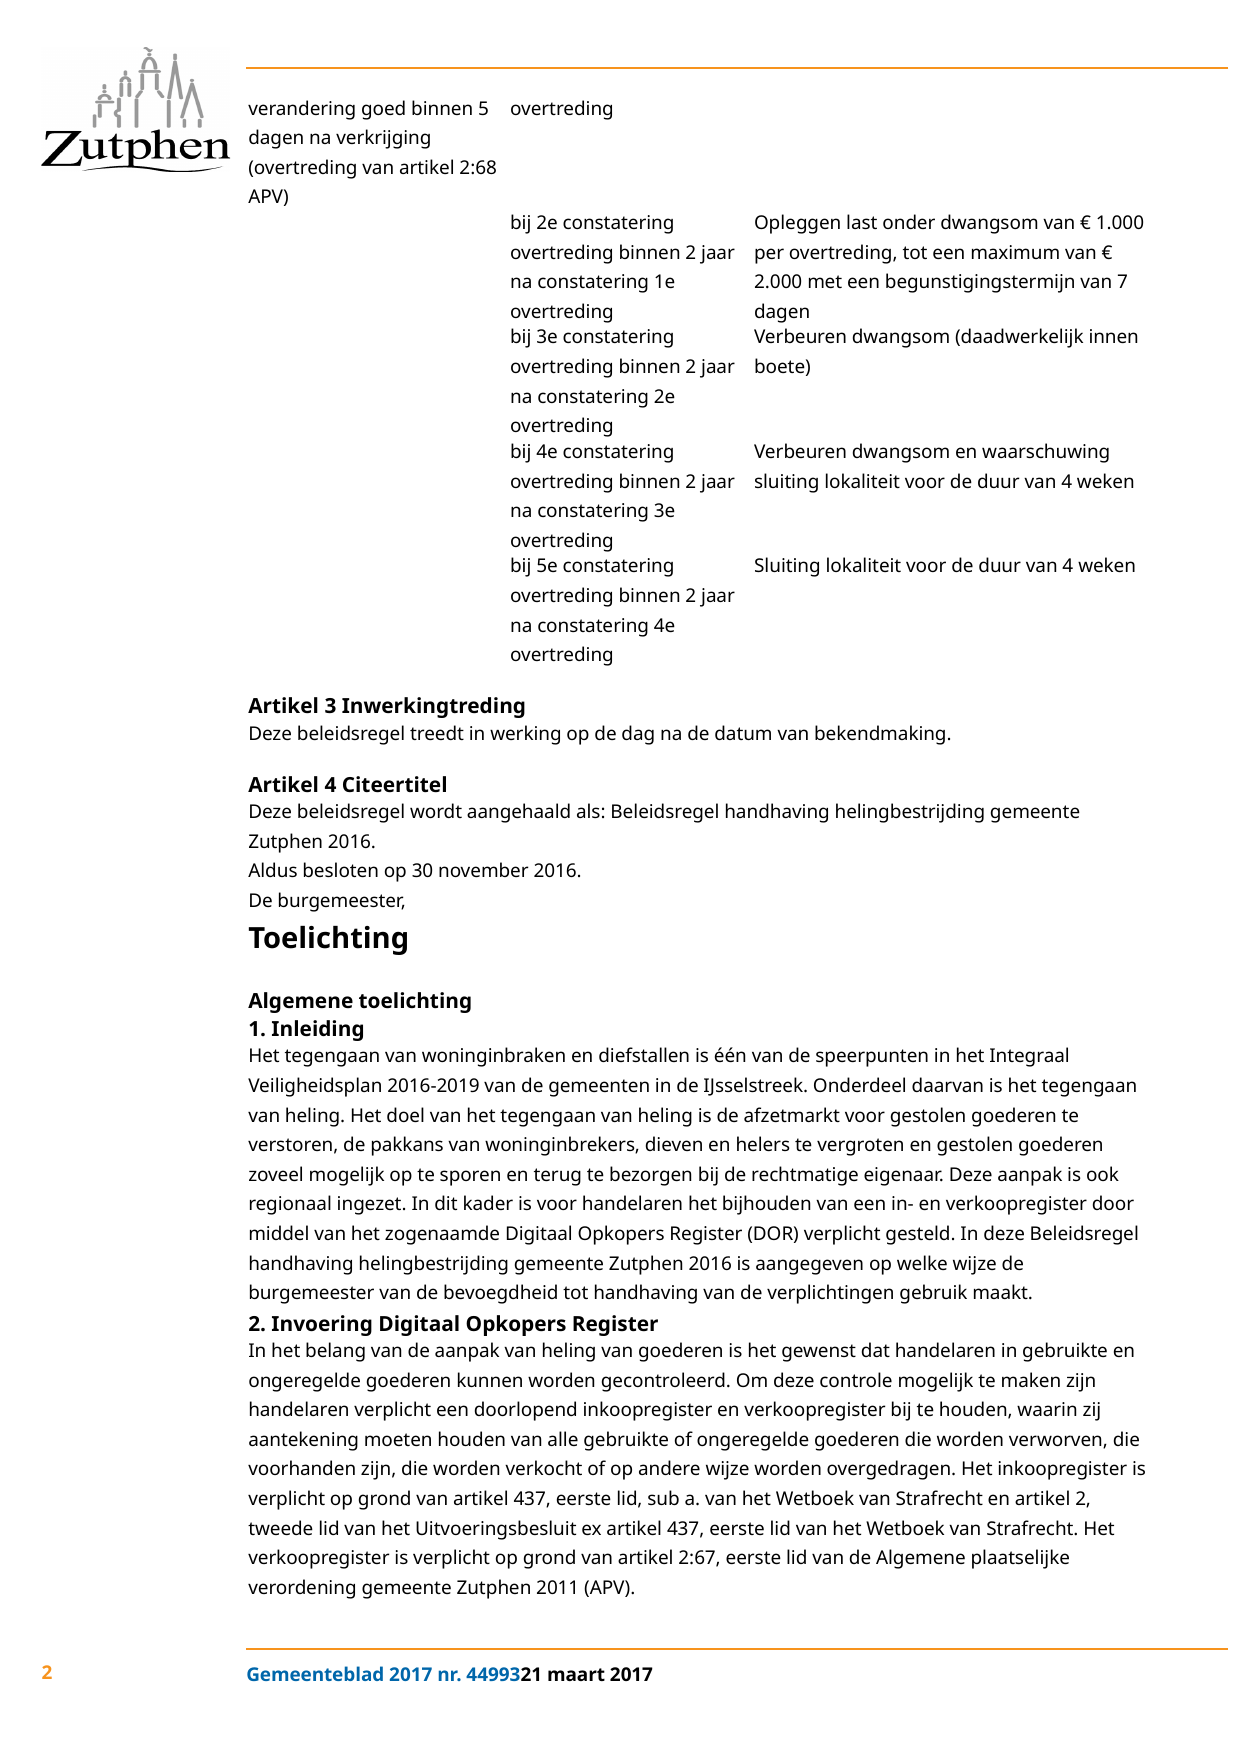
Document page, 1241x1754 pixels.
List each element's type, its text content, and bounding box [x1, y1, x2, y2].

table_cell Opleggen last onder dwangsom van € 1.000 per overtreding, tot een maximum van € 2.000 met een begunstigingstermijn van 7 dagen [754, 209, 1152, 324]
table_cell bij 4e constatering overtreding binnen 2 jaar na constatering 3e overtreding [510, 438, 754, 553]
table_cell [754, 95, 1152, 209]
text Aldus besloten op 30 november 2016. [248, 858, 1152, 883]
text Deze beleidsregel treedt in werking op de dag na de datum van bekendmaking. [248, 720, 1152, 745]
table_cell Sluiting lokaliteit voor de duur van 4 weken [754, 553, 1152, 667]
text Deze beleidsregel wordt aangehaald als: Beleidsregel handhaving helingbestrijding gemeente Zutphen 2016. [248, 798, 1152, 854]
text Artikel 4 Citeertitel [248, 770, 1152, 798]
table_cell bij 2e constatering overtreding binnen 2 jaar na constatering 1e overtreding [510, 209, 754, 324]
text 1. Inleiding [248, 1014, 1152, 1043]
table_cell overtreding [510, 95, 754, 209]
text Toelichting [248, 917, 1152, 957]
text 2. Invoering Digitaal Opkopers Register [248, 1309, 1152, 1337]
table_cell [248, 438, 510, 553]
text In het belang van de aanpak van heling van goederen is het gewenst dat handelaren in gebruikte en ongeregelde goederen kunnen worden gecontroleerd. Om deze controle mogelijk te maken zijn handelaren verplicht een doorlopend inkoopregister en verkoopregister bij te houden, waarin zij aantekening moeten houden van alle gebruikte of ongeregelde goederen die worden verworven, die voorhanden zijn, die worden verkocht of op andere wijze worden overgedragen. Het inkoopregister is verplicht op grond van artikel 437, eerste lid, sub a. van het Wetboek van Strafrecht en artikel 2, tweede lid van het Uitvoeringsbesluit ex artikel 437, eerste lid van het Wetboek van Strafrecht. Het verkoopregister is verplicht op grond van artikel 2:67, eerste lid van de Algemene plaatselijke verordening gemeente Zutphen 2011 (APV). [248, 1337, 1152, 1600]
table_cell bij 5e constatering overtreding binnen 2 jaar na constatering 4e overtreding [510, 553, 754, 667]
table_cell Verbeuren dwangsom en waarschuwing sluiting lokaliteit voor de duur van 4 weken [754, 438, 1152, 553]
text De burgemeester, [248, 887, 1152, 913]
table_cell [248, 324, 510, 438]
text Artikel 3 Inwerkingtreding [248, 691, 1152, 720]
text Algemene toelichting [248, 986, 1152, 1014]
picture [41, 47, 231, 172]
text Het tegengaan van woninginbraken en diefstallen is één van de speerpunten in het Integraal Veiligheidsplan 2016-2019 van de gemeenten in de IJsselstreek. Onderdeel daarvan is het tegengaan van heling. Het doel van het tegengaan van heling is de afzetmarkt voor gestolen goederen te verstoren, de pakkans van woninginbrekers, dieven en helers te vergroten en gestolen goederen zoveel mogelijk op te sporen en terug te bezorgen bij de rechtmatige eigenaar. Deze aanpak is ook regionaal ingezet. In dit kader is voor handelaren het bijhouden van een in- en verkoopregister door middel van het zogenaamde Digitaal Opkopers Register (DOR) verplicht gesteld. In deze Beleidsregel handhaving helingbestrijding gemeente Zutphen 2016 is aangegeven op welke wijze de burgemeester van de bevoegdheid tot handhaving van de verplichtingen gebruik maakt. [248, 1043, 1152, 1305]
table_cell [248, 553, 510, 667]
table_cell [248, 209, 510, 324]
table_cell bij 3e constatering overtreding binnen 2 jaar na constatering 2e overtreding [510, 324, 754, 438]
table_cell Verbeuren dwangsom (daadwerkelijk innen boete) [754, 324, 1152, 438]
table_cell verandering goed binnen 5 dagen na verkrijging (overtreding van artikel 2:68 APV) [248, 95, 510, 209]
